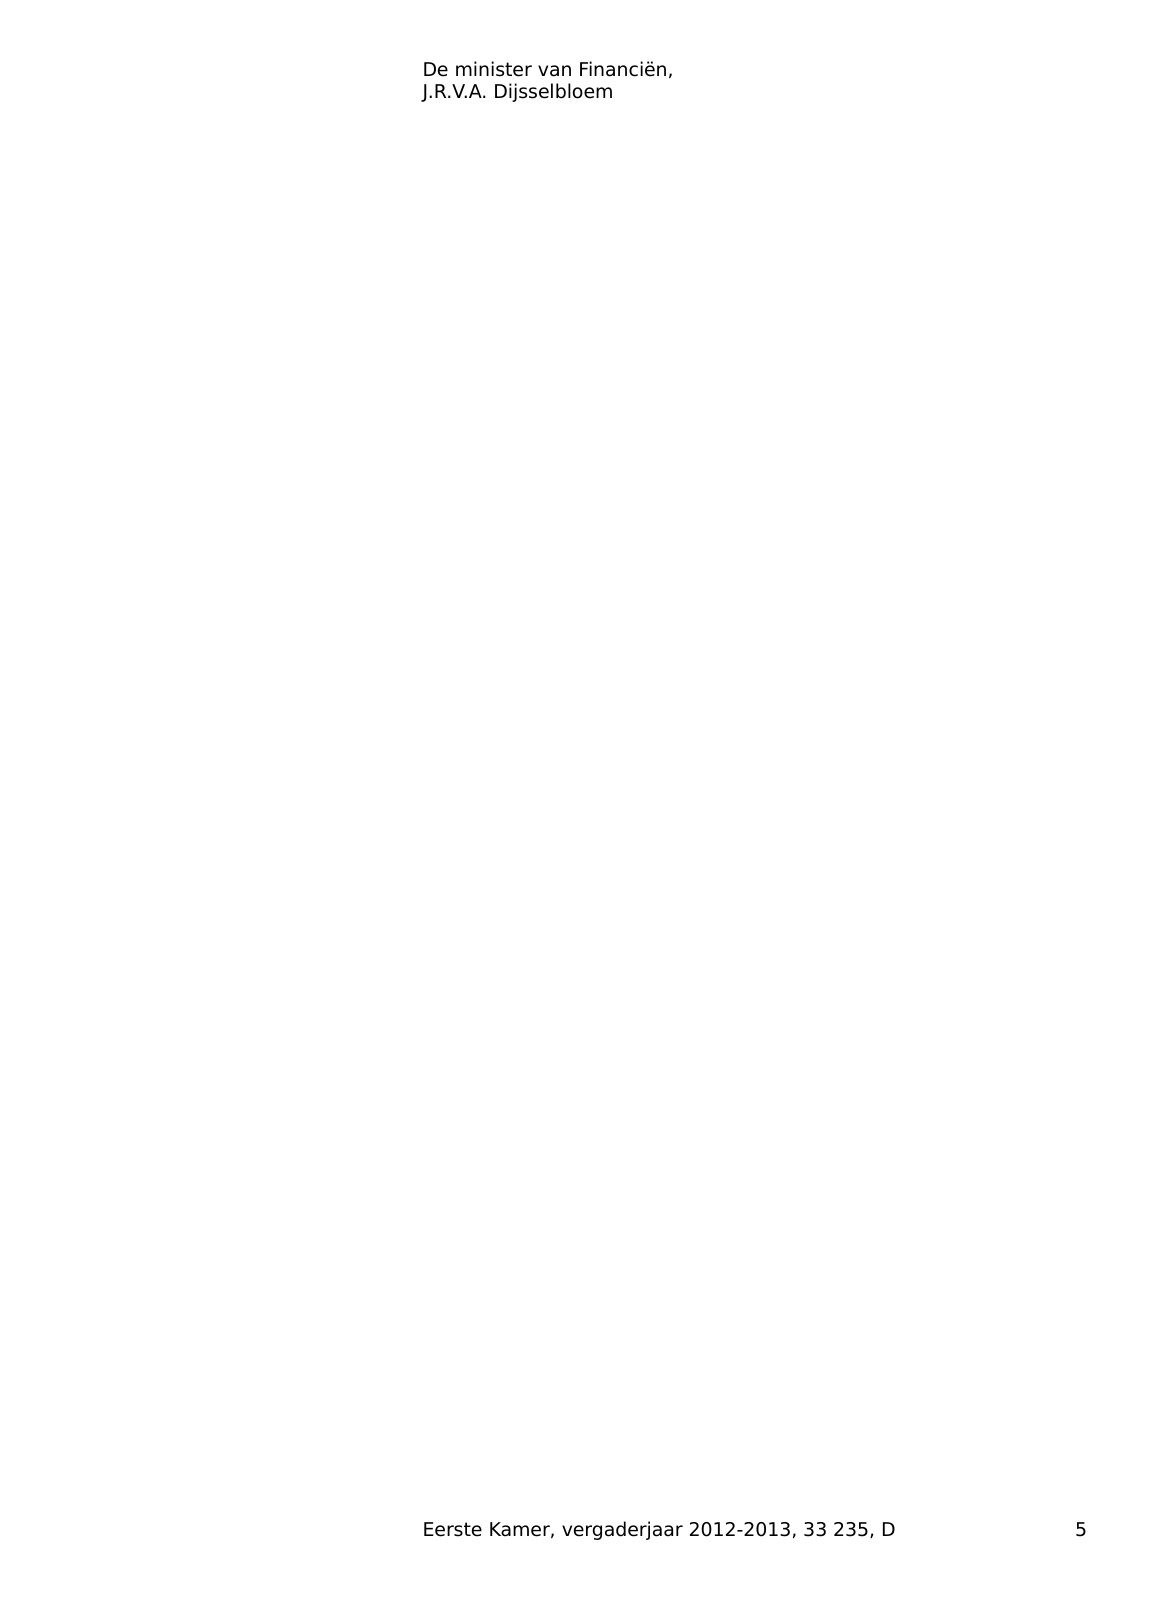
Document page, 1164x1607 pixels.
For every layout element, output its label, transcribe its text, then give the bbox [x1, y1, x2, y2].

text De minister van Financiën, J.R.V.A. Dijsselbloem [422, 59, 1087, 103]
